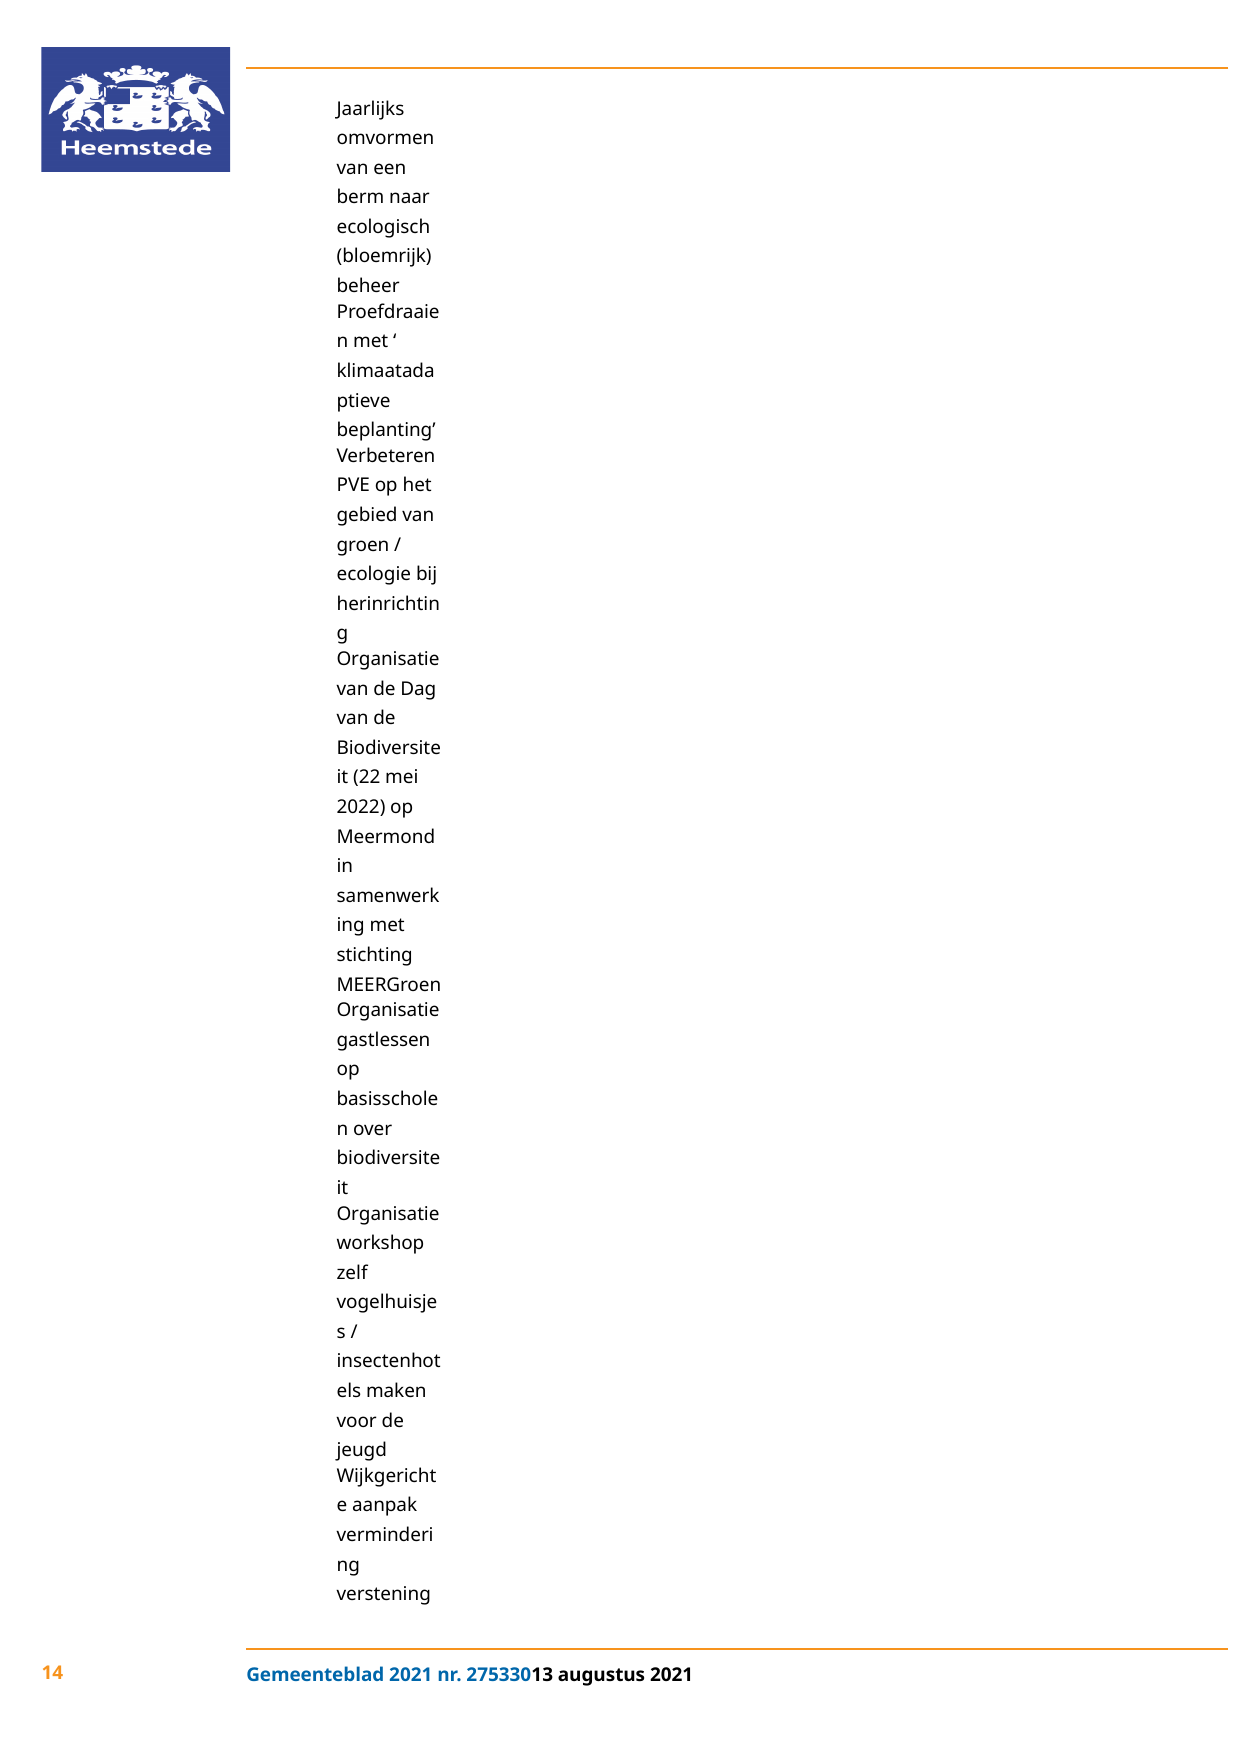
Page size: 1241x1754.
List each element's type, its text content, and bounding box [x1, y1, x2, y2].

table_cell [248, 645, 336, 996]
table_cell [886, 442, 975, 645]
table_cell [621, 442, 709, 645]
table_cell Wijkgerichte aanpak vermindering verstening [336, 1462, 444, 1606]
table_cell [1063, 442, 1152, 645]
table_cell Organisatie gastlessen op basisscholen over biodiversiteit [336, 996, 444, 1200]
table_cell [1063, 645, 1152, 996]
table_cell [1063, 996, 1152, 1200]
table_cell [248, 996, 336, 1200]
table_cell [798, 95, 886, 298]
table_cell [798, 1200, 886, 1462]
table_cell [248, 95, 336, 298]
table_cell Organisatie van de Dag van de Biodiversiteit (22 mei 2022) op Meermond in samenwerking met stichting MEERGroen [336, 645, 444, 996]
table_cell [533, 1200, 621, 1462]
table_cell Jaarlijks omvormen van een berm naar ecologisch (bloemrijk) beheer [336, 95, 444, 298]
table_cell [444, 1462, 532, 1606]
table_cell [709, 298, 798, 442]
table_cell [798, 645, 886, 996]
picture [41, 47, 231, 172]
table_cell [248, 1200, 336, 1462]
table_cell [444, 996, 532, 1200]
table_cell [886, 298, 975, 442]
table_cell [886, 1200, 975, 1462]
table_cell [886, 1462, 975, 1606]
table_cell [444, 442, 532, 645]
table_cell [886, 645, 975, 996]
table_cell [248, 298, 336, 442]
table_cell [798, 996, 886, 1200]
table_cell [975, 996, 1063, 1200]
table_cell [886, 95, 975, 298]
table_cell [1063, 298, 1152, 442]
table_cell [709, 442, 798, 645]
table_cell [621, 1200, 709, 1462]
table_cell [444, 298, 532, 442]
table_cell [621, 298, 709, 442]
table_cell [444, 645, 532, 996]
table_cell [533, 1462, 621, 1606]
table_cell [886, 996, 975, 1200]
table_cell [248, 1462, 336, 1606]
table_cell [621, 996, 709, 1200]
table_cell [444, 1200, 532, 1462]
table_cell [709, 645, 798, 996]
table_cell [798, 442, 886, 645]
table_cell [533, 298, 621, 442]
table_cell [533, 95, 621, 298]
table_cell [709, 1462, 798, 1606]
table_cell [709, 996, 798, 1200]
table_cell [798, 298, 886, 442]
table_cell Verbeteren PVE op het gebied van groen / ecologie bij herinrichting [336, 442, 444, 645]
table_cell Organisatie workshop zelf vogelhuisjes / insectenhotels maken voor de jeugd [336, 1200, 444, 1462]
table_cell [533, 645, 621, 996]
table_cell [1063, 95, 1152, 298]
table_cell [248, 442, 336, 645]
table_cell [709, 1200, 798, 1462]
table_cell Proefdraaien met ‘ klimaatadaptieve beplanting’ [336, 298, 444, 442]
table_cell [1063, 1462, 1152, 1606]
table_cell [533, 996, 621, 1200]
table_cell [1063, 1200, 1152, 1462]
table_cell [975, 1200, 1063, 1462]
table_cell [621, 645, 709, 996]
table_cell [975, 645, 1063, 996]
table_cell [975, 1462, 1063, 1606]
table_cell [709, 95, 798, 298]
table_cell [975, 442, 1063, 645]
table_cell [975, 95, 1063, 298]
table_cell [444, 95, 532, 298]
table_cell [975, 298, 1063, 442]
table_cell [533, 442, 621, 645]
table_cell [621, 1462, 709, 1606]
table_cell [798, 1462, 886, 1606]
table_cell [621, 95, 709, 298]
